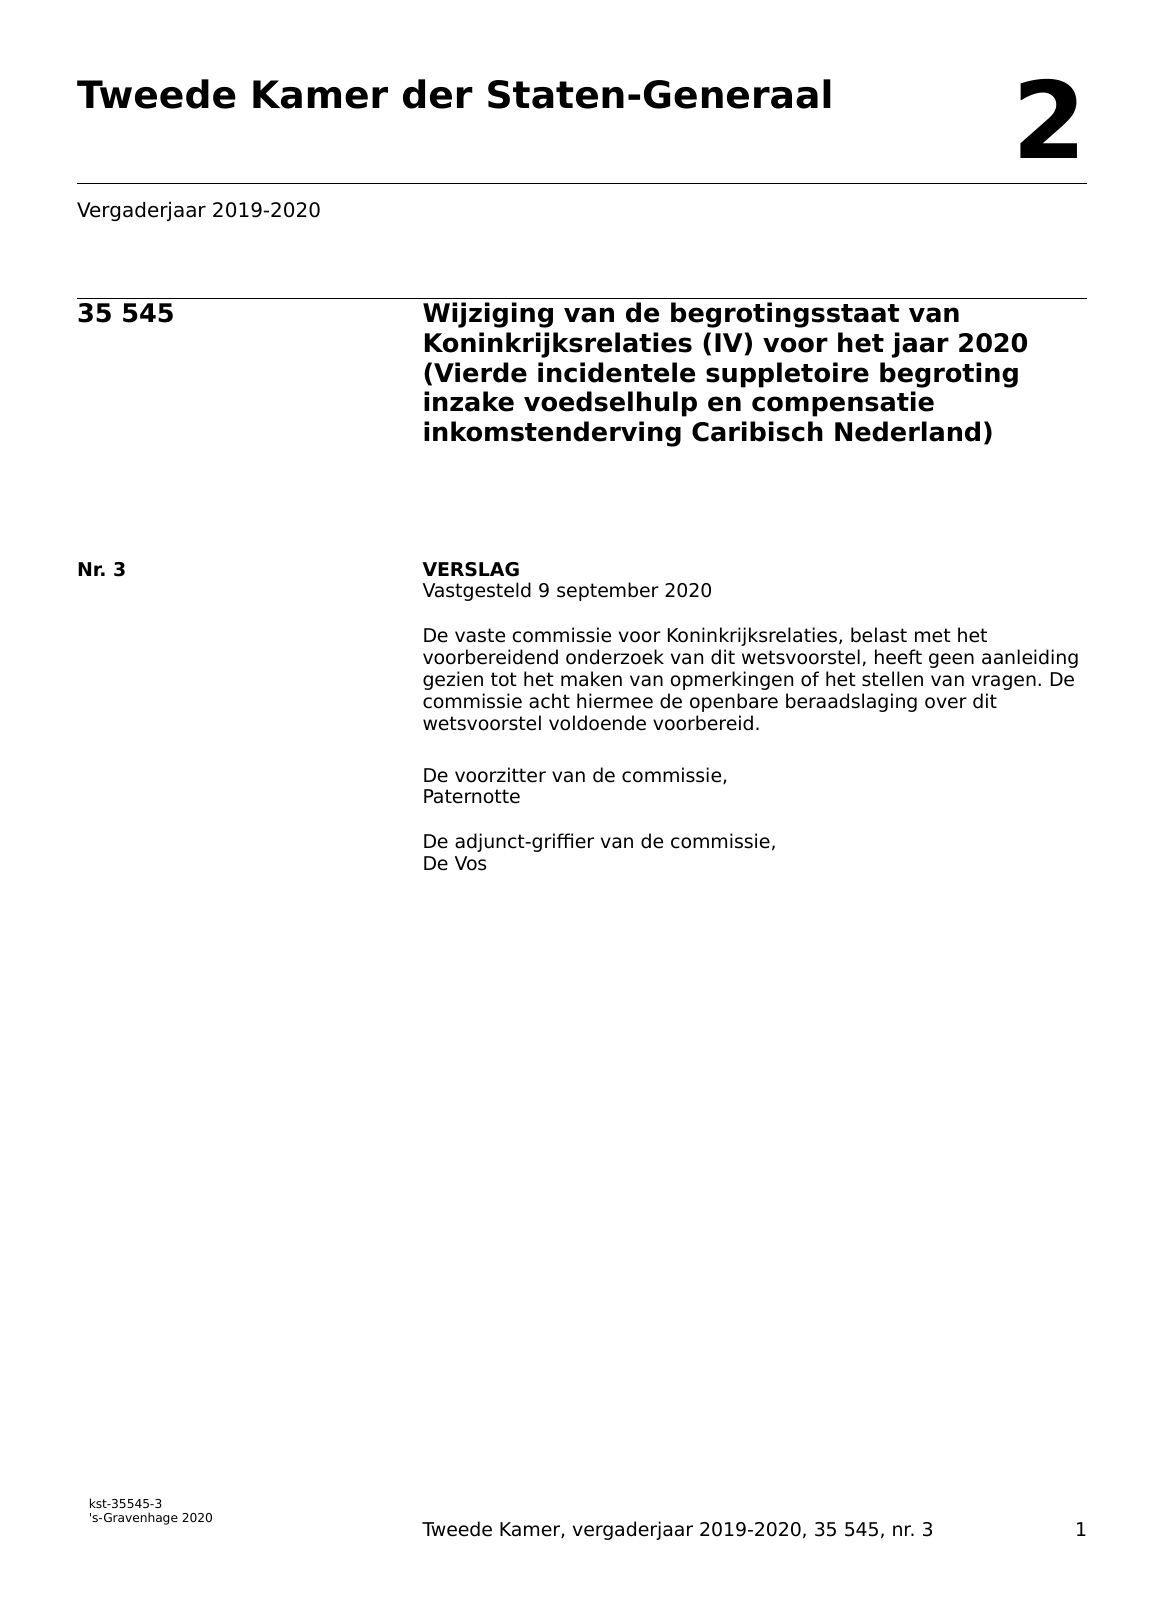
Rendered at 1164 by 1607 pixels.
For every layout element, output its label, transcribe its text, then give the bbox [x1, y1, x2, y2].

table_header Tweede Kamer der Staten-Generaal [77, 59, 886, 183]
table_header 2 [886, 59, 1087, 183]
text De vaste commissie voor Koninkrijksrelaties, belast met het voorbereidend onderzoek van dit wetsvoorstel, heeft geen aanleiding gezien tot het maken van opmerkingen of het stellen van vragen. De commissie acht hiermee de openbare beraadslaging over dit wetsvoorstel voldoende voorbereid. [422, 624, 1087, 734]
subtitle Nr. 3 VERSLAG [77, 558, 1087, 580]
subtitle 35 545 Wijziging van de begrotingsstaat van Koninkrijksrelaties (IV) voor het jaar 2020 (Vierde incidentele suppletoire begroting inzake voedselhulp en compensatie inkomstenderving Caribisch Nederland) [77, 299, 1087, 447]
text 's-Gravenhage 2020 [88, 1511, 323, 1525]
table_cell Vergaderjaar 2019-2020 [77, 184, 1087, 298]
text Vastgesteld 9 september 2020 [422, 580, 1087, 602]
text De adjunct-griffier van de commissie, De Vos [422, 831, 1087, 874]
text kst-35545-3 [88, 1497, 323, 1511]
text De voorzitter van de commissie, Paternotte [422, 764, 1087, 808]
